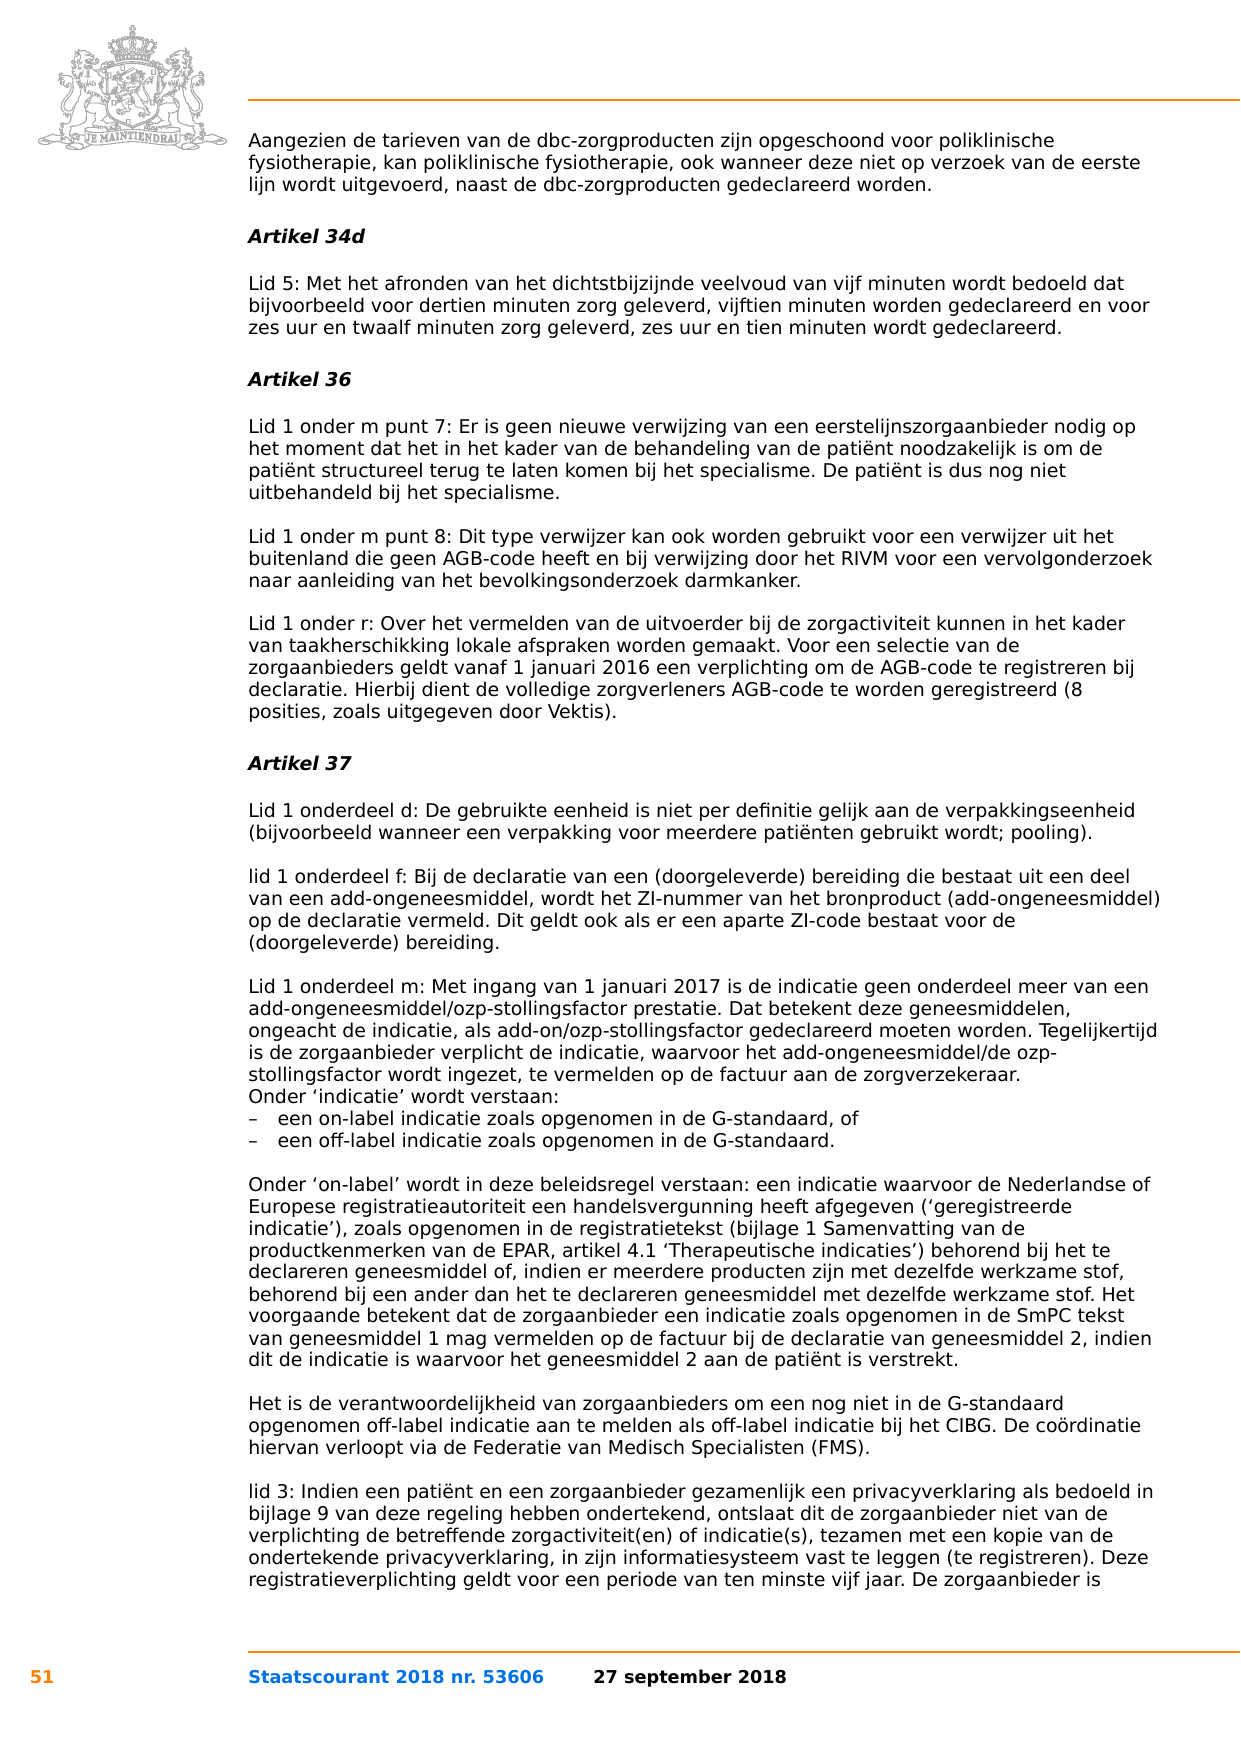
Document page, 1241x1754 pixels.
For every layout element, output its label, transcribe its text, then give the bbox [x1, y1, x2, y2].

subtitle Artikel 34d [248, 226, 1163, 248]
picture [38, 25, 227, 150]
text Lid 1 onder r: Over het vermelden van de uitvoerder bij de zorgactiviteit kunnen in het kader van taakherschikking lokale afspraken worden gemaakt. Voor een selectie van de zorgaanbieders geldt vanaf 1 januari 2016 een verplichting om de AGB-code te registreren bij declaratie. Hierbij dient de volledige zorgverleners AGB-code te worden geregistreerd (8 posities, zoals uitgegeven door Vektis). [248, 613, 1163, 723]
text Het is de verantwoordelijkheid van zorgaanbieders om een nog niet in de G-standaard opgenomen off-label indicatie aan te melden als off-label indicatie bij het CIBG. De coördinatie hiervan verloopt via de Federatie van Medisch Specialisten (FMS). [248, 1393, 1163, 1459]
subtitle Artikel 36 [248, 369, 1163, 391]
text Lid 1 onderdeel m: Met ingang van 1 januari 2017 is de indicatie geen onderdeel meer van een add-ongeneesmiddel/ozp-stollingsfactor prestatie. Dat betekent deze geneesmiddelen, ongeacht de indicatie, als add-on/ozp-stollingsfactor gedeclareerd moeten worden. Tegelijkertijd is de zorgaanbieder verplicht de indicatie, waarvoor het add-ongeneesmiddel/de ozp-stollingsfactor wordt ingezet, te vermelden op de factuur aan de zorgverzekeraar. [248, 976, 1163, 1086]
text Onder ‘indicatie’ wordt verstaan: [248, 1086, 1163, 1108]
text lid 3: Indien een patiënt en een zorgaanbieder gezamenlijk een privacyverklaring als bedoeld in bijlage 9 van deze regeling hebben ondertekend, ontslaat dit de zorgaanbieder niet van de verplichting de betreffende zorgactiviteit(en) of indicatie(s), tezamen met een kopie van de ondertekende privacyverklaring, in zijn informatiesysteem vast te leggen (te registreren). Deze registratieverplichting geldt voor een periode van ten minste vijf jaar. De zorgaanbieder is [248, 1481, 1163, 1591]
text Aangezien de tarieven van de dbc-zorgproducten zijn opgeschoond voor poliklinische fysiotherapie, kan poliklinische fysiotherapie, ook wanneer deze niet op verzoek van de eerste lijn wordt uitgevoerd, naast de dbc-zorgproducten gedeclareerd worden. [248, 130, 1163, 196]
text Onder ‘on-label’ wordt in deze beleidsregel verstaan: een indicatie waarvoor de Nederlandse of Europese registratieautoriteit een handelsvergunning heeft afgegeven (‘geregistreerde indicatie’), zoals opgenomen in de registratietekst (bijlage 1 Samenvatting van de productkenmerken van de EPAR, artikel 4.1 ‘Therapeutische indicaties’) behorend bij het te declareren geneesmiddel of, indien er meerdere producten zijn met dezelfde werkzame stof, behorend bij een ander dan het te declareren geneesmiddel met dezelfde werkzame stof. Het voorgaande betekent dat de zorgaanbieder een indicatie zoals opgenomen in de SmPC tekst van geneesmiddel 1 mag vermelden op de factuur bij de declaratie van geneesmiddel 2, indien dit de indicatie is waarvoor het geneesmiddel 2 aan de patiënt is verstrekt. [248, 1173, 1163, 1371]
text Lid 1 onderdeel d: De gebruikte eenheid is niet per definitie gelijk aan de verpakkingseenheid (bijvoorbeeld wanneer een verpakking voor meerdere patiënten gebruikt wordt; pooling). [248, 800, 1163, 844]
subtitle Artikel 37 [248, 753, 1163, 775]
text lid 1 onderdeel f: Bij de declaratie van een (doorgeleverde) bereiding die bestaat uit een deel van een add-ongeneesmiddel, wordt het ZI-nummer van het bronproduct (add-ongeneesmiddel) op de declaratie vermeld. Dit geldt ook als er een aparte ZI-code bestaat voor de (doorgeleverde) bereiding. [248, 866, 1163, 954]
text – een off-label indicatie zoals opgenomen in de G-standaard. [248, 1130, 1163, 1152]
text Lid 5: Met het afronden van het dichtstbijzijnde veelvoud van vijf minuten wordt bedoeld dat bijvoorbeeld voor dertien minuten zorg geleverd, vijftien minuten worden gedeclareerd en voor zes uur en twaalf minuten zorg geleverd, zes uur en tien minuten wordt gedeclareerd. [248, 273, 1163, 339]
text Lid 1 onder m punt 8: Dit type verwijzer kan ook worden gebruikt voor een verwijzer uit het buitenland die geen AGB-code heeft en bij verwijzing door het RIVM voor een vervolgonderzoek naar aanleiding van het bevolkingsonderzoek darmkanker. [248, 526, 1163, 591]
text Lid 1 onder m punt 7: Er is geen nieuwe verwijzing van een eerstelijnszorgaanbieder nodig op het moment dat het in het kader van de behandeling van de patiënt noodzakelijk is om de patiënt structureel terug te laten komen bij het specialisme. De patiënt is dus nog niet uitbehandeld bij het specialisme. [248, 416, 1163, 504]
text – een on-label indicatie zoals opgenomen in de G-standaard, of [248, 1108, 1163, 1130]
